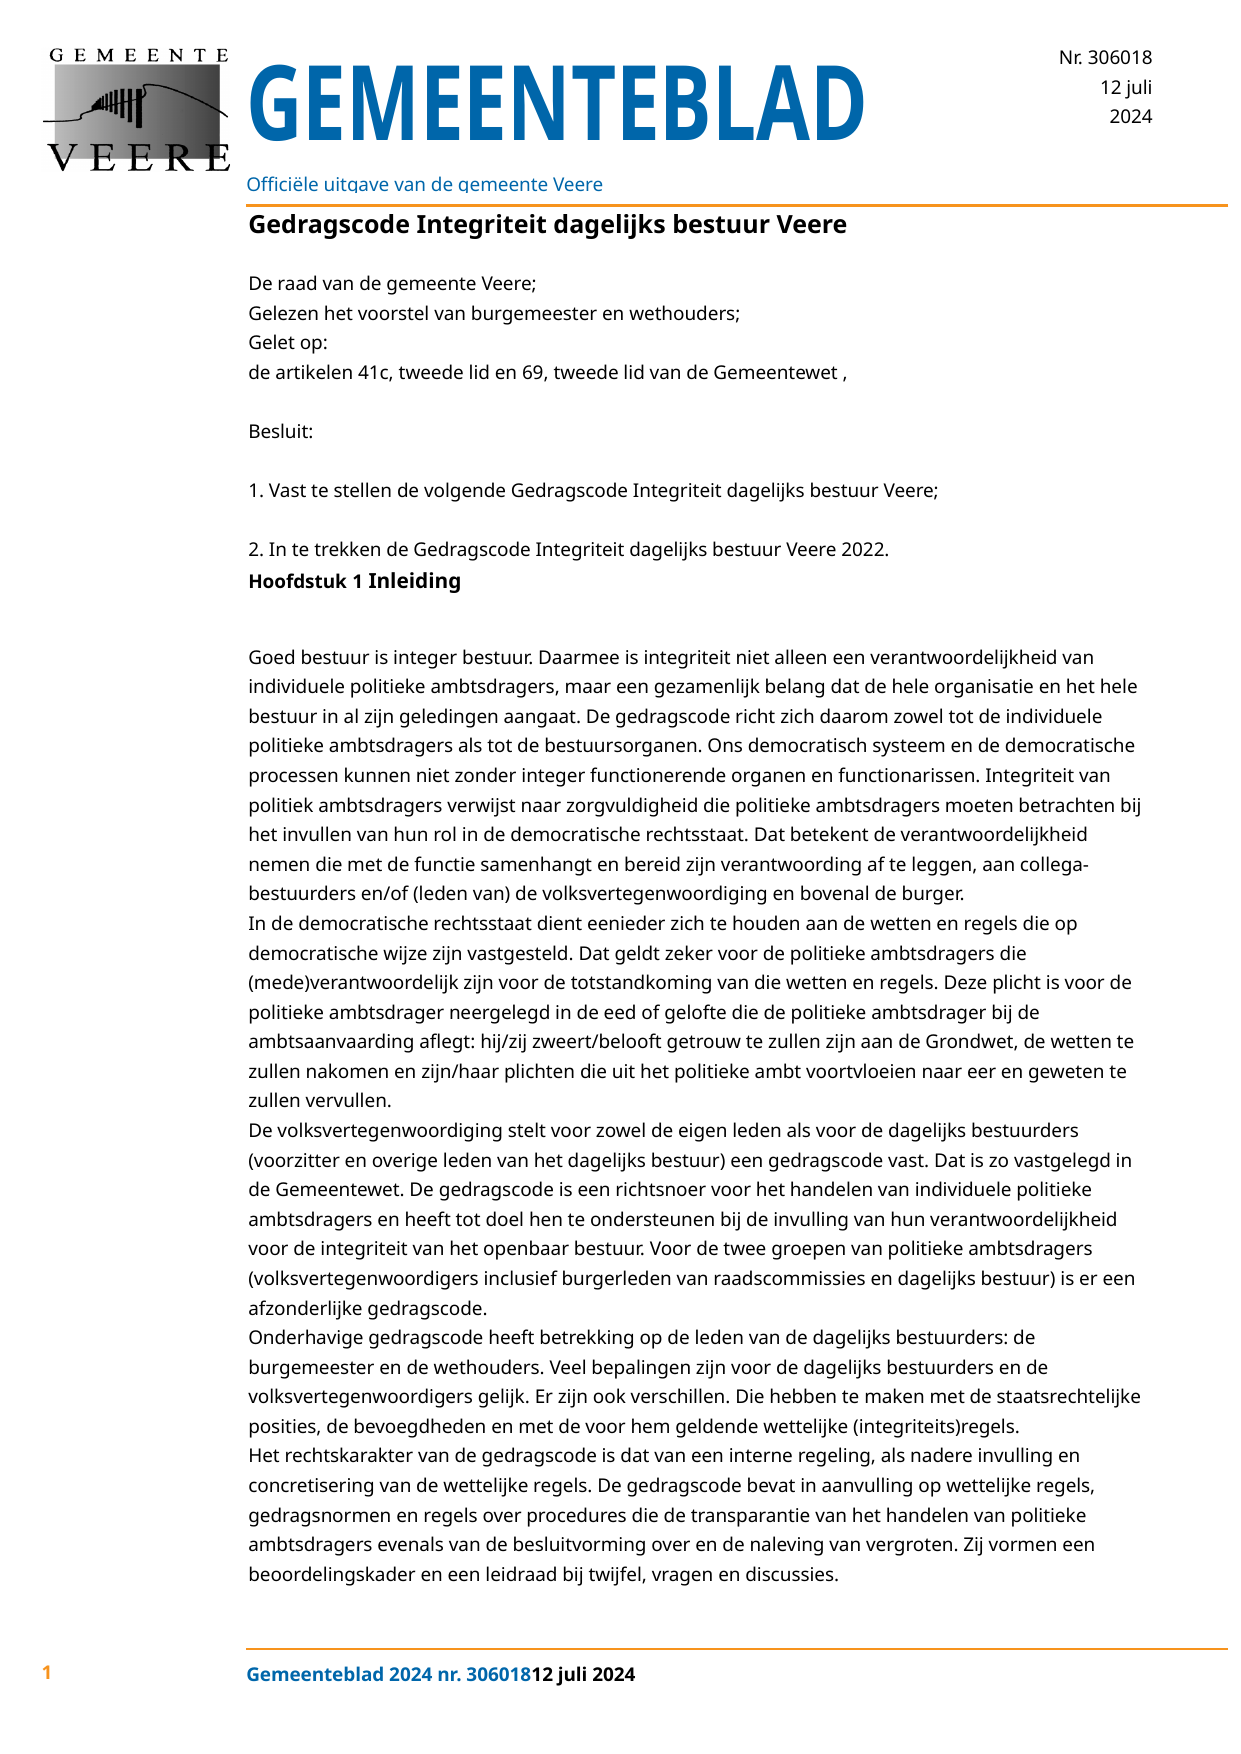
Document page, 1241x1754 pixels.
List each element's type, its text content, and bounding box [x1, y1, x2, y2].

text Besluit: [248, 418, 1152, 444]
text In de democratische rechtsstaat dient eenieder zich te houden aan de wetten en regels die op democratische wijze zijn vastgesteld. Dat geldt zeker voor de politieke ambtsdragers die (mede)verantwoordelijk zijn voor de totstandkoming van die wetten en regels. Deze plicht is voor de politieke ambtsdrager neergelegd in de eed of gelofte die de politieke ambtsdrager bij de ambtsaanvaarding aflegt: hij/zij zweert/belooft getrouw te zullen zijn aan de Grondwet, de wetten te zullen nakomen en zijn/haar plichten die uit het politieke ambt voortvloeien naar eer en geweten te zullen vervullen. [248, 910, 1152, 1113]
text De volksvertegenwoordiging stelt voor zowel de eigen leden als voor de dagelijks bestuurders (voorzitter en overige leden van het dagelijks bestuur) een gedragscode vast. Dat is zo vastgelegd in de Gemeentewet. De gedragscode is een richtsnoer voor het handelen van individuele politieke ambtsdragers en heeft tot doel hen te ondersteunen bij de invulling van hun verantwoordelijkheid voor de integriteit van het openbaar bestuur. Voor de twee groepen van politieke ambtsdragers (volksvertegenwoordigers inclusief burgerleden van raadscommissies en dagelijks bestuur) is er een afzonderlijke gedragscode. [248, 1117, 1152, 1320]
text de artikelen 41c, tweede lid en 69, tweede lid van de Gemeentewet , [248, 359, 1152, 385]
text Het rechtskarakter van de gedragscode is dat van een interne regeling, als nadere invulling en concretisering van de wettelijke regels. De gedragscode bevat in aanvulling op wettelijke regels, gedragsnormen en regels over procedures die de transparantie van het handelen van politieke ambtsdragers evenals van de besluitvorming over en de naleving van vergroten. Zij vormen een beoordelingskader en een leidraad bij twijfel, vragen en discussies. [248, 1443, 1152, 1587]
text Goed bestuur is integer bestuur. Daarmee is integriteit niet alleen een verantwoordelijkheid van individuele politieke ambtsdragers, maar een gezamenlijk belang dat de hele organisatie en het hele bestuur in al zijn geledingen aangaat. De gedragscode richt zich daarom zowel tot de individuele politieke ambtsdragers als tot de bestuursorganen. Ons democratisch systeem en de democratische processen kunnen niet zonder integer functionerende organen en functionarissen. Integriteit van politiek ambtsdragers verwijst naar zorgvuldigheid die politieke ambtsdragers moeten betrachten bij het invullen van hun rol in de democratische rechtsstaat. Dat betekent de verantwoordelijkheid nemen die met de functie samenhangt en bereid zijn verantwoording af te leggen, aan collega-bestuurders en/of (leden van) de volksvertegenwoordiging en bovenal de burger. [248, 644, 1152, 906]
picture [41, 47, 231, 172]
text Gelezen het voorstel van burgemeester en wethouders; [248, 300, 1152, 326]
text De raad van de gemeente Veere; [248, 270, 1152, 296]
text 2. In te trekken de Gedragscode Integriteit dagelijks bestuur Veere 2022. [248, 537, 1152, 562]
text Hoofdstuk 1 Inleiding [248, 566, 1152, 594]
text Gelet op: [248, 329, 1152, 355]
text 1. Vast te stellen de volgende Gedragscode Integriteit dagelijks bestuur Veere; [248, 477, 1152, 503]
text Onderhavige gedragscode heeft betrekking op de leden van de dagelijks bestuurders: de burgemeester en de wethouders. Veel bepalingen zijn voor de dagelijks bestuurders en de volksvertegenwoordigers gelijk. Er zijn ook verschillen. Die hebben te maken met de staatsrechtelijke posities, de bevoegdheden en met de voor hem geldende wettelijke (integriteits)regels. [248, 1324, 1152, 1439]
text Gedragscode Integriteit dagelijks bestuur Veere [248, 207, 1152, 241]
